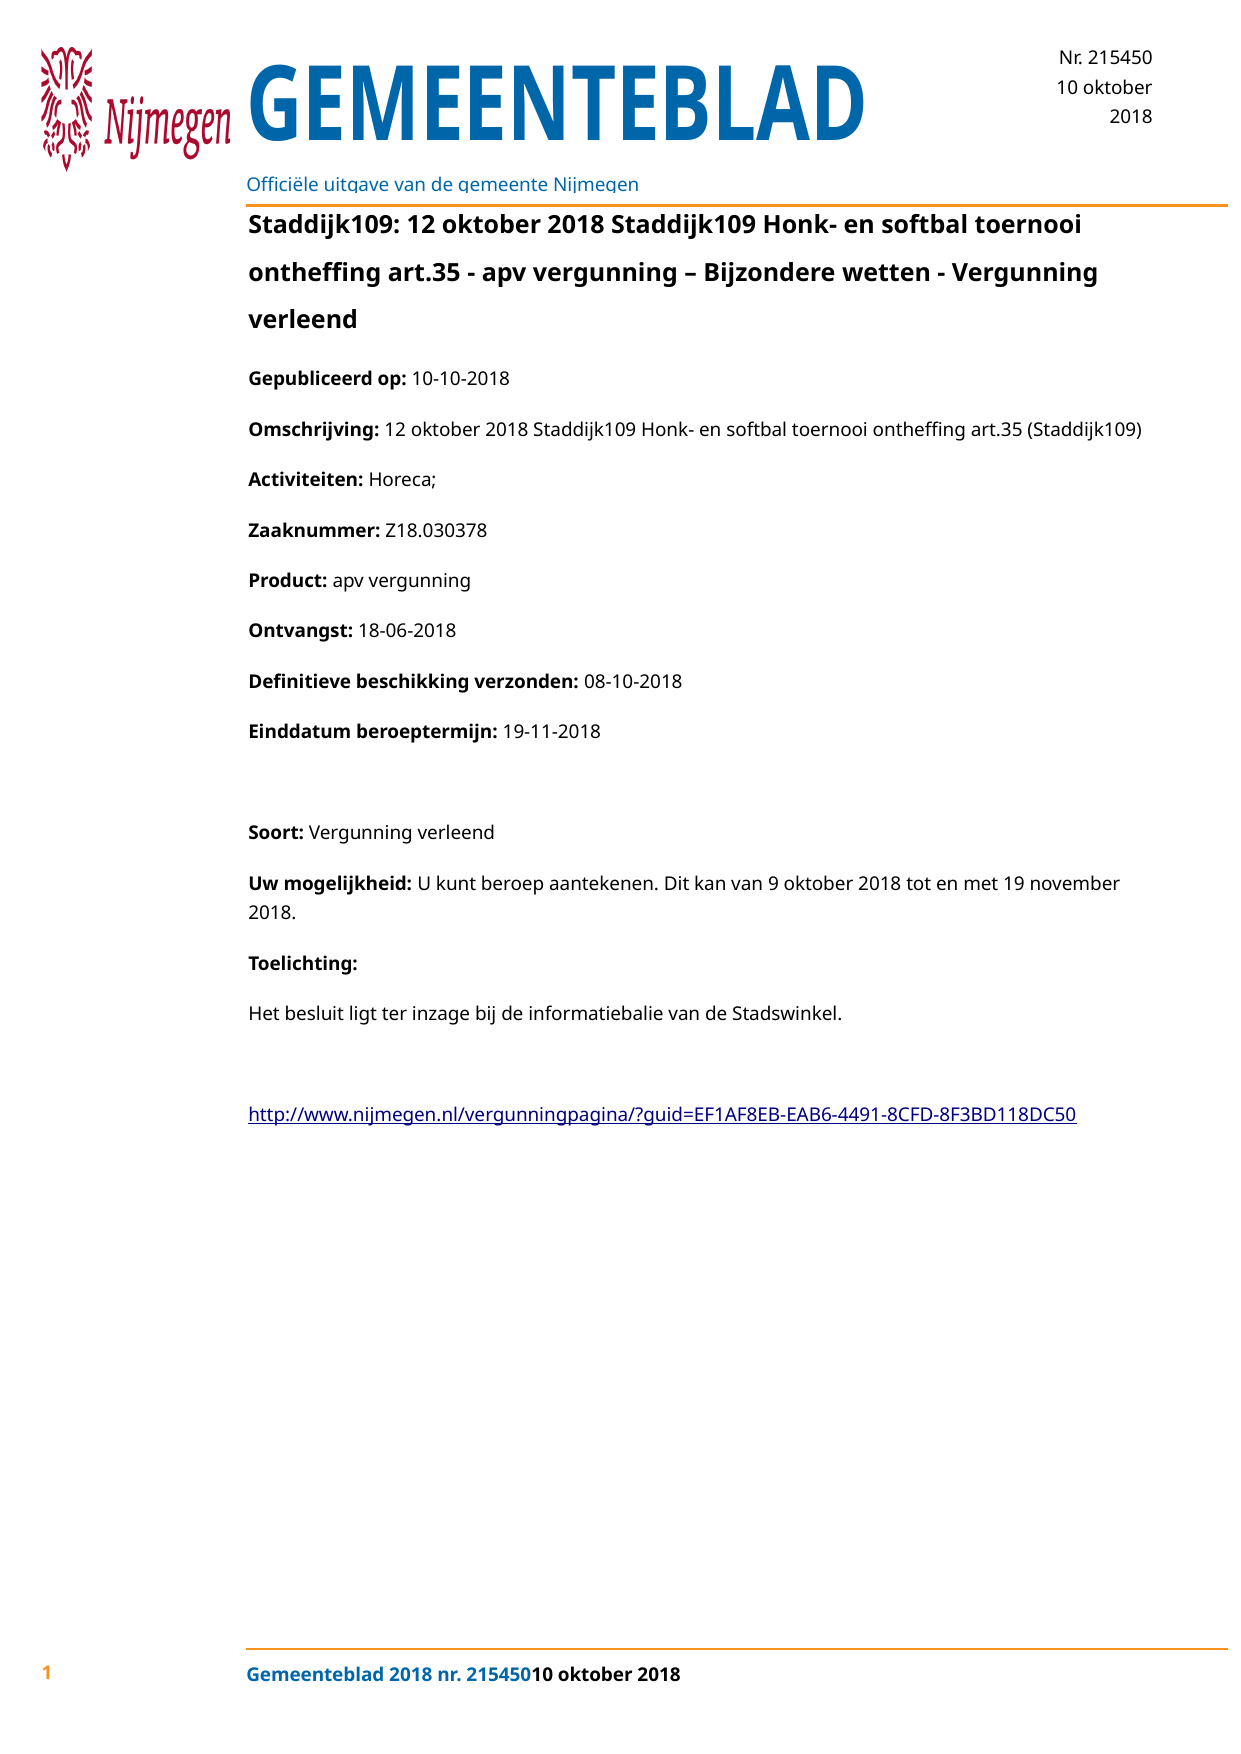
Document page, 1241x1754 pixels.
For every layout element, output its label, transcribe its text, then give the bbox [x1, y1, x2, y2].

text Omschrijving: 12 oktober 2018 Staddijk109 Honk- en softbal toernooi ontheffing art.35 (Staddijk109) [248, 416, 1152, 442]
text Activiteiten: Horeca; [248, 466, 1152, 492]
text Product: apv vergunning [248, 567, 1152, 593]
text Einddatum beroeptermijn: 19-11-2018 [248, 718, 1152, 744]
text Ontvangst: 18-06-2018 [248, 618, 1152, 643]
picture [41, 47, 231, 172]
text Het besluit ligt ter inzage bij de informatiebalie van de Stadswinkel. [248, 1000, 1152, 1026]
text Soort: Vergunning verleend [248, 819, 1152, 845]
text Definitieve beschikking verzonden: 08-10-2018 [248, 668, 1152, 694]
text Uw mogelijkheid: U kunt beroep aantekenen. Dit kan van 9 oktober 2018 tot en met 19 november 2018. [248, 870, 1152, 925]
text Staddijk109: 12 oktober 2018 Staddijk109 Honk- en softbal toernooi ontheffing art.35 - apv vergunning – Bijzondere wetten - Vergunning verleend [248, 207, 1152, 336]
text Toelichting: [248, 950, 1152, 975]
text Zaaknummer: Z18.030378 [248, 517, 1152, 542]
text http://www.nijmegen.nl/vergunningpagina/?guid=EF1AF8EB-EAB6-4491-8CFD-8F3BD118DC50 [248, 1101, 1152, 1127]
text Gepubliceerd op: 10-10-2018 [248, 366, 1152, 391]
